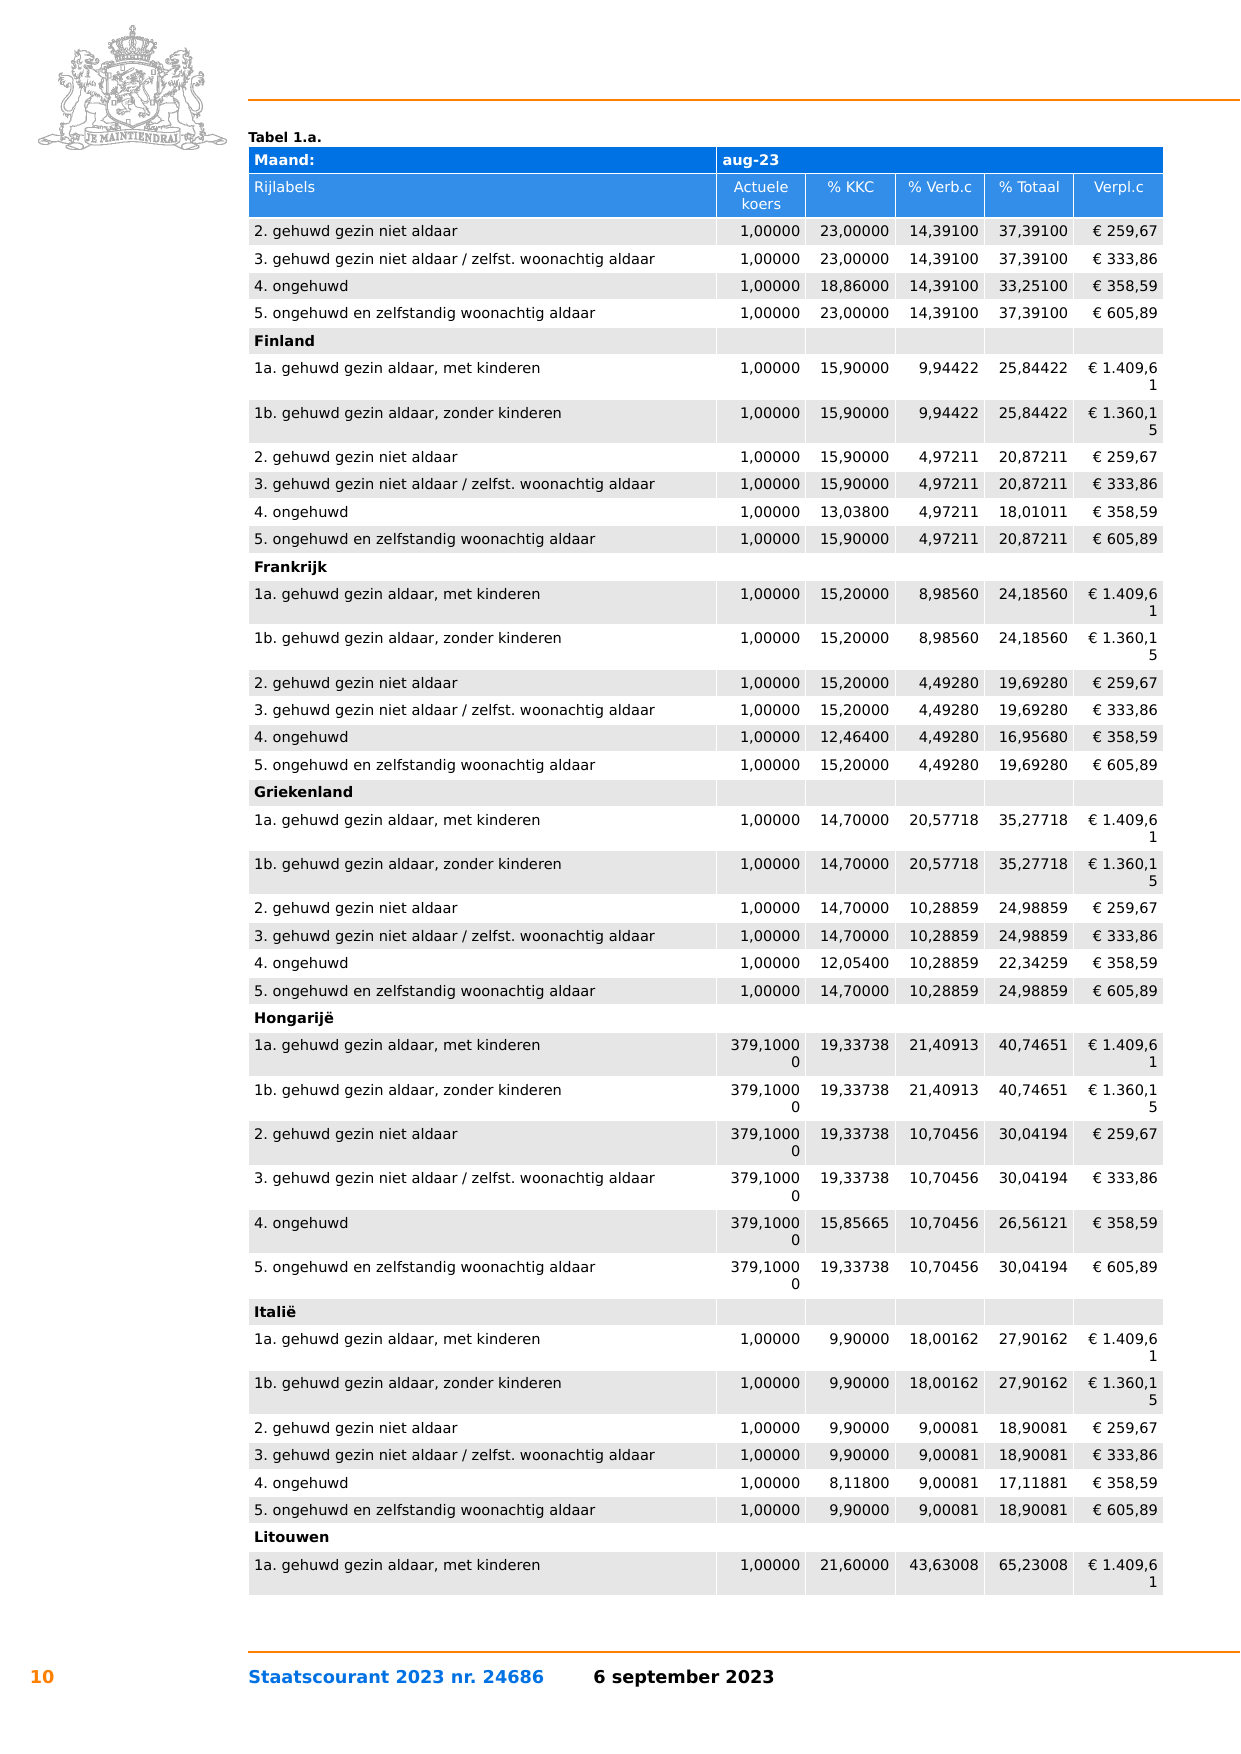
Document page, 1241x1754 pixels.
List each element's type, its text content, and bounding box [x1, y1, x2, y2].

table_cell € 333,86 [1074, 697, 1163, 724]
table_cell [985, 1525, 1073, 1551]
table_cell 3. gehuwd gezin niet aldaar / zelfst. woonachtig aldaar [249, 1166, 716, 1209]
table_cell € 358,59 [1074, 1210, 1163, 1253]
table_cell 2. gehuwd gezin niet aldaar [249, 896, 716, 922]
table_cell 1,00000 [717, 1443, 805, 1469]
table_cell 3. gehuwd gezin niet aldaar / zelfst. woonachtig aldaar [249, 246, 716, 272]
table_cell 10,28859 [896, 950, 984, 977]
table_cell 19,69280 [985, 697, 1073, 724]
table_cell 20,87211 [985, 526, 1073, 553]
table_cell 25,84422 [985, 355, 1073, 399]
table_cell 9,90000 [806, 1415, 895, 1441]
table_cell 19,33738 [806, 1033, 895, 1076]
table_cell 40,74651 [985, 1077, 1073, 1120]
table_cell € 333,86 [1074, 246, 1163, 272]
table_cell 4,97211 [896, 444, 984, 471]
table_cell 1,00000 [717, 1371, 805, 1414]
table_cell 4,49280 [896, 697, 984, 724]
table_cell 1,00000 [717, 752, 805, 778]
table_cell 5. ongehuwd en zelfstandig woonachtig aldaar [249, 1497, 716, 1523]
table_cell € 605,89 [1074, 526, 1163, 553]
table_cell 1,00000 [717, 1470, 805, 1496]
table_cell 1a. gehuwd gezin aldaar, met kinderen [249, 1033, 716, 1076]
table_cell 14,70000 [806, 923, 895, 949]
table_cell 14,39100 [896, 246, 984, 272]
table_cell € 1.360,15 [1074, 1371, 1163, 1414]
table_cell 37,39100 [985, 301, 1073, 327]
table_cell 5. ongehuwd en zelfstandig woonachtig aldaar [249, 978, 716, 1004]
table_cell 9,00081 [896, 1470, 984, 1496]
table_cell 2. gehuwd gezin niet aldaar [249, 219, 716, 245]
table_cell 10,70456 [896, 1210, 984, 1253]
table_cell 19,33738 [806, 1255, 895, 1298]
table_cell 15,90000 [806, 526, 895, 553]
table_cell [806, 1005, 895, 1032]
table_cell 1a. gehuwd gezin aldaar, met kinderen [249, 807, 716, 850]
table_cell % Verb.c [896, 174, 984, 217]
table_cell 9,90000 [806, 1371, 895, 1414]
table_cell 20,57718 [896, 851, 984, 894]
table_cell 1,00000 [717, 950, 805, 977]
table_cell 27,90162 [985, 1326, 1073, 1369]
table_cell 24,98859 [985, 896, 1073, 922]
table_cell 1a. gehuwd gezin aldaar, met kinderen [249, 1552, 716, 1595]
table_cell [985, 554, 1073, 580]
table_cell 10,70456 [896, 1166, 984, 1209]
table_cell 1b. gehuwd gezin aldaar, zonder kinderen [249, 851, 716, 894]
table_cell 379,10000 [717, 1166, 805, 1209]
table_cell 65,23008 [985, 1552, 1073, 1595]
table_cell 2. gehuwd gezin niet aldaar [249, 1121, 716, 1165]
table_cell 4,49280 [896, 752, 984, 778]
table_cell 1,00000 [717, 1552, 805, 1595]
table_cell 1,00000 [717, 472, 805, 498]
table_cell 9,00081 [896, 1443, 984, 1469]
table_cell 35,27718 [985, 851, 1073, 894]
table_cell 24,18560 [985, 581, 1073, 624]
table_cell 1,00000 [717, 581, 805, 624]
table_cell € 333,86 [1074, 1443, 1163, 1469]
table_cell 9,90000 [806, 1497, 895, 1523]
table_cell 15,20000 [806, 581, 895, 624]
table_cell 5. ongehuwd en zelfstandig woonachtig aldaar [249, 1255, 716, 1298]
table_cell 14,39100 [896, 273, 984, 299]
table_cell 4,97211 [896, 472, 984, 498]
table_cell 1,00000 [717, 697, 805, 724]
table_cell Frankrijk [249, 554, 716, 580]
table_cell 1,00000 [717, 355, 805, 399]
table_cell 12,46400 [806, 725, 895, 751]
table_cell [896, 1525, 984, 1551]
table_cell 4. ongehuwd [249, 1470, 716, 1496]
table_cell € 1.409,61 [1074, 1326, 1163, 1369]
table_cell 379,10000 [717, 1077, 805, 1120]
table_cell 18,90081 [985, 1497, 1073, 1523]
table_cell 4,97211 [896, 499, 984, 525]
table_cell 15,90000 [806, 355, 895, 399]
table_cell 15,20000 [806, 626, 895, 669]
table_cell 37,39100 [985, 219, 1073, 245]
table_cell 20,57718 [896, 807, 984, 850]
table_cell € 333,86 [1074, 1166, 1163, 1209]
table_cell 4. ongehuwd [249, 950, 716, 977]
table_cell 1,00000 [717, 807, 805, 850]
table_cell € 333,86 [1074, 923, 1163, 949]
table_cell 20,87211 [985, 472, 1073, 498]
table_cell 4,49280 [896, 670, 984, 696]
table_cell 10,70456 [896, 1121, 984, 1165]
table_cell € 605,89 [1074, 1497, 1163, 1523]
table_cell 13,03800 [806, 499, 895, 525]
table_cell 10,28859 [896, 978, 984, 1004]
table_cell [985, 328, 1073, 354]
table_cell 24,98859 [985, 923, 1073, 949]
table_cell € 1.409,61 [1074, 581, 1163, 624]
table_cell [1074, 780, 1163, 806]
table_cell 15,90000 [806, 400, 895, 443]
table_cell € 1.409,61 [1074, 1033, 1163, 1076]
table_cell 4. ongehuwd [249, 1210, 716, 1253]
table_cell 5. ongehuwd en zelfstandig woonachtig aldaar [249, 752, 716, 778]
table_cell 14,70000 [806, 807, 895, 850]
table_cell 16,95680 [985, 725, 1073, 751]
table_cell 18,00162 [896, 1326, 984, 1369]
table_cell 18,01011 [985, 499, 1073, 525]
table_cell 19,33738 [806, 1077, 895, 1120]
table_cell 2. gehuwd gezin niet aldaar [249, 444, 716, 471]
table_cell [896, 328, 984, 354]
table_cell € 605,89 [1074, 301, 1163, 327]
table_cell [717, 328, 805, 354]
picture [38, 25, 227, 150]
table_cell [717, 1005, 805, 1032]
table_cell 12,05400 [806, 950, 895, 977]
table_cell 5. ongehuwd en zelfstandig woonachtig aldaar [249, 526, 716, 553]
table_cell 1,00000 [717, 626, 805, 669]
table_cell 1,00000 [717, 923, 805, 949]
table_cell [806, 1525, 895, 1551]
table_cell Litouwen [249, 1525, 716, 1551]
table_cell € 1.360,15 [1074, 1077, 1163, 1120]
table_cell 26,56121 [985, 1210, 1073, 1253]
table_cell 18,90081 [985, 1443, 1073, 1469]
table_cell 33,25100 [985, 273, 1073, 299]
table_cell 10,70456 [896, 1255, 984, 1298]
table_cell € 605,89 [1074, 752, 1163, 778]
table_cell € 1.409,61 [1074, 807, 1163, 850]
table_header Tabel 1.a. [248, 130, 1163, 146]
table_cell 23,00000 [806, 301, 895, 327]
table_cell 4. ongehuwd [249, 725, 716, 751]
table_cell Actuele koers [717, 174, 805, 217]
table_cell Verpl.c [1074, 174, 1163, 217]
table_cell 1,00000 [717, 444, 805, 471]
table_cell 19,33738 [806, 1121, 895, 1165]
table_cell 1,00000 [717, 896, 805, 922]
table_cell 14,39100 [896, 219, 984, 245]
table_cell [1074, 1525, 1163, 1551]
table_cell 17,11881 [985, 1470, 1073, 1496]
table_cell [717, 780, 805, 806]
table_cell 14,70000 [806, 978, 895, 1004]
table_cell 18,00162 [896, 1371, 984, 1414]
table_cell € 358,59 [1074, 725, 1163, 751]
table_cell 3. gehuwd gezin niet aldaar / zelfst. woonachtig aldaar [249, 472, 716, 498]
table_cell 1,00000 [717, 1497, 805, 1523]
table_cell 1,00000 [717, 301, 805, 327]
table_cell Maand: [249, 147, 716, 173]
table_cell 24,18560 [985, 626, 1073, 669]
table_cell € 333,86 [1074, 472, 1163, 498]
table_cell Rijlabels [249, 174, 716, 217]
table_cell 3. gehuwd gezin niet aldaar / zelfst. woonachtig aldaar [249, 697, 716, 724]
table_cell % KKC [806, 174, 895, 217]
table_cell 23,00000 [806, 219, 895, 245]
table_cell [985, 780, 1073, 806]
table_cell 15,20000 [806, 697, 895, 724]
table_cell 18,90081 [985, 1415, 1073, 1441]
table_cell € 358,59 [1074, 499, 1163, 525]
table_cell Hongarijë [249, 1005, 716, 1032]
table_cell € 1.409,61 [1074, 355, 1163, 399]
table_cell € 259,67 [1074, 444, 1163, 471]
table_cell [806, 780, 895, 806]
table_cell 15,85665 [806, 1210, 895, 1253]
table_cell 1b. gehuwd gezin aldaar, zonder kinderen [249, 400, 716, 443]
table_cell 20,87211 [985, 444, 1073, 471]
table_cell 43,63008 [896, 1552, 984, 1595]
table_cell 2. gehuwd gezin niet aldaar [249, 670, 716, 696]
table_cell 3. gehuwd gezin niet aldaar / zelfst. woonachtig aldaar [249, 1443, 716, 1469]
table_cell 19,69280 [985, 670, 1073, 696]
table_cell 8,98560 [896, 626, 984, 669]
table_cell 9,94422 [896, 355, 984, 399]
table_cell 1,00000 [717, 851, 805, 894]
table_cell € 259,67 [1074, 670, 1163, 696]
table_cell 21,40913 [896, 1077, 984, 1120]
table_cell 1,00000 [717, 526, 805, 553]
table_cell 1,00000 [717, 670, 805, 696]
table_cell 9,90000 [806, 1326, 895, 1369]
table_cell [806, 554, 895, 580]
table_cell 5. ongehuwd en zelfstandig woonachtig aldaar [249, 301, 716, 327]
table_cell 22,34259 [985, 950, 1073, 977]
table_cell 1b. gehuwd gezin aldaar, zonder kinderen [249, 1077, 716, 1120]
table_cell € 259,67 [1074, 1415, 1163, 1441]
table_cell Finland [249, 328, 716, 354]
table_cell € 1.360,15 [1074, 851, 1163, 894]
table_cell € 1.360,15 [1074, 626, 1163, 669]
table_cell 379,10000 [717, 1255, 805, 1298]
table_cell % Totaal [985, 174, 1073, 217]
table_cell 15,20000 [806, 752, 895, 778]
table_cell 1,00000 [717, 219, 805, 245]
table_cell 4. ongehuwd [249, 273, 716, 299]
table_cell 9,94422 [896, 400, 984, 443]
table_cell 15,90000 [806, 444, 895, 471]
table_cell 1,00000 [717, 1415, 805, 1441]
table_cell € 605,89 [1074, 1255, 1163, 1298]
table_cell [985, 1299, 1073, 1325]
table_cell 4. ongehuwd [249, 499, 716, 525]
table_cell 37,39100 [985, 246, 1073, 272]
table_cell 30,04194 [985, 1121, 1073, 1165]
table_cell [717, 554, 805, 580]
table_cell [1074, 1005, 1163, 1032]
table_cell [896, 780, 984, 806]
table_cell € 358,59 [1074, 273, 1163, 299]
table_cell 10,28859 [896, 896, 984, 922]
table_cell € 259,67 [1074, 1121, 1163, 1165]
table_cell 30,04194 [985, 1255, 1073, 1298]
table_cell 15,20000 [806, 670, 895, 696]
table_cell [1074, 328, 1163, 354]
table_cell 10,28859 [896, 923, 984, 949]
table_cell 379,10000 [717, 1033, 805, 1076]
table_cell 1,00000 [717, 725, 805, 751]
table_cell 379,10000 [717, 1210, 805, 1253]
table_cell 3. gehuwd gezin niet aldaar / zelfst. woonachtig aldaar [249, 923, 716, 949]
table_cell € 358,59 [1074, 950, 1163, 977]
table_cell Griekenland [249, 780, 716, 806]
table_cell 14,70000 [806, 851, 895, 894]
table_cell 21,60000 [806, 1552, 895, 1595]
table_cell 2. gehuwd gezin niet aldaar [249, 1415, 716, 1441]
table_cell 1b. gehuwd gezin aldaar, zonder kinderen [249, 626, 716, 669]
table_cell [896, 554, 984, 580]
table_cell 4,49280 [896, 725, 984, 751]
table_cell € 358,59 [1074, 1470, 1163, 1496]
table_cell € 259,67 [1074, 219, 1163, 245]
table_cell 15,90000 [806, 472, 895, 498]
table_cell 21,40913 [896, 1033, 984, 1076]
table_cell 9,00081 [896, 1497, 984, 1523]
table_cell 379,10000 [717, 1121, 805, 1165]
table_cell 40,74651 [985, 1033, 1073, 1076]
table_cell € 1.360,15 [1074, 400, 1163, 443]
table_cell [985, 1005, 1073, 1032]
table_cell 8,11800 [806, 1470, 895, 1496]
table_cell 14,70000 [806, 896, 895, 922]
table_cell 24,98859 [985, 978, 1073, 1004]
table_cell [717, 1525, 805, 1551]
table_cell 1,00000 [717, 978, 805, 1004]
table_cell € 259,67 [1074, 896, 1163, 922]
table_cell [806, 1299, 895, 1325]
table_cell 1,00000 [717, 273, 805, 299]
table_cell 1,00000 [717, 499, 805, 525]
table_cell 8,98560 [896, 581, 984, 624]
table_cell € 1.409,61 [1074, 1552, 1163, 1595]
table_cell [1074, 554, 1163, 580]
table_cell 1,00000 [717, 1326, 805, 1369]
table_cell 18,86000 [806, 273, 895, 299]
table_cell 30,04194 [985, 1166, 1073, 1209]
table_cell 19,69280 [985, 752, 1073, 778]
table_cell [896, 1005, 984, 1032]
table_cell 14,39100 [896, 301, 984, 327]
table_cell 1,00000 [717, 246, 805, 272]
table_cell 1a. gehuwd gezin aldaar, met kinderen [249, 581, 716, 624]
table_cell 23,00000 [806, 246, 895, 272]
table_cell aug-23 [717, 147, 1163, 173]
table_cell 1a. gehuwd gezin aldaar, met kinderen [249, 355, 716, 399]
table_cell 19,33738 [806, 1166, 895, 1209]
table_cell 1a. gehuwd gezin aldaar, met kinderen [249, 1326, 716, 1369]
table_cell 9,00081 [896, 1415, 984, 1441]
table_cell 9,90000 [806, 1443, 895, 1469]
table_cell € 605,89 [1074, 978, 1163, 1004]
table_cell Italië [249, 1299, 716, 1325]
table_cell [896, 1299, 984, 1325]
table_cell 27,90162 [985, 1371, 1073, 1414]
table_cell [1074, 1299, 1163, 1325]
table_cell [806, 328, 895, 354]
table_cell 1b. gehuwd gezin aldaar, zonder kinderen [249, 1371, 716, 1414]
table_cell 25,84422 [985, 400, 1073, 443]
table_cell 35,27718 [985, 807, 1073, 850]
table_cell 4,97211 [896, 526, 984, 553]
table_cell 1,00000 [717, 400, 805, 443]
table_cell [717, 1299, 805, 1325]
